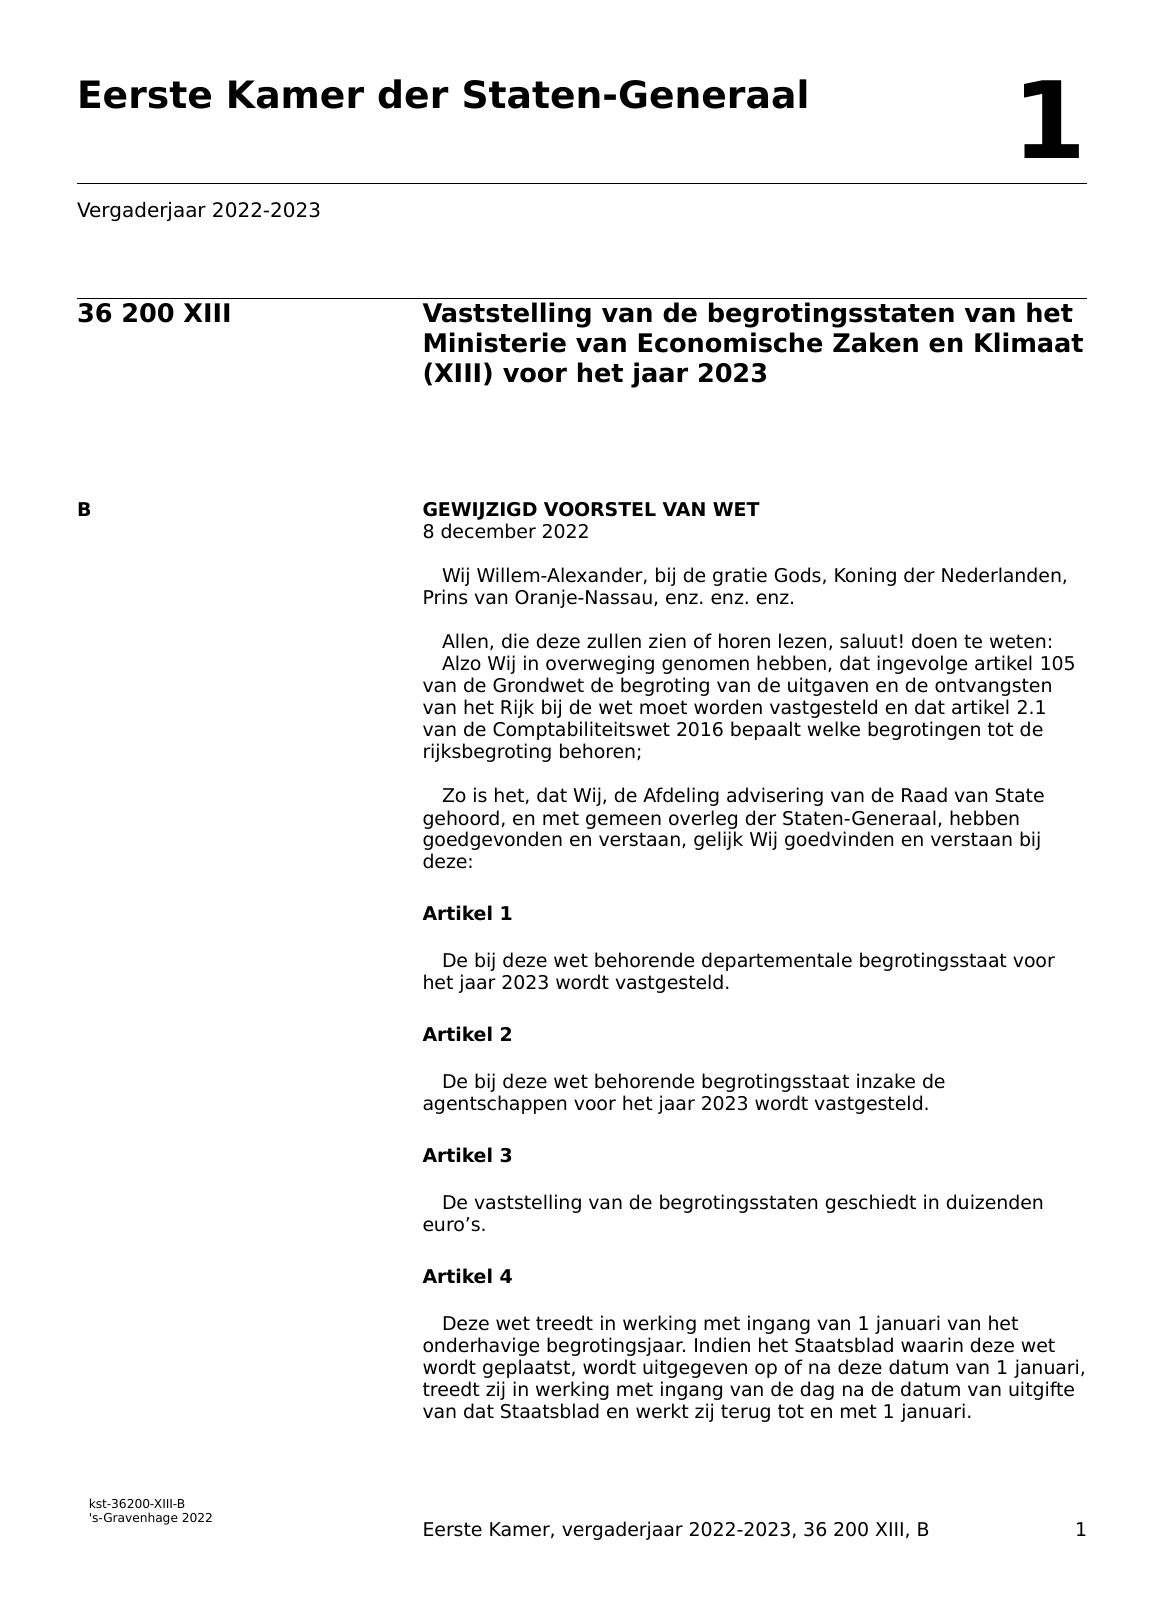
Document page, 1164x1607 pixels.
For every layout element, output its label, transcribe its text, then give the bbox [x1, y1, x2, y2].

subtitle Artikel 1 [422, 903, 1087, 925]
subtitle 36 200 XIII Vaststelling van de begrotingsstaten van het Ministerie van Economische Zaken en Klimaat (XIII) voor het jaar 2023 [77, 299, 1087, 388]
subtitle Artikel 2 [422, 1024, 1087, 1046]
subtitle Artikel 3 [422, 1145, 1087, 1167]
text Allen, die deze zullen zien of horen lezen, saluut! doen te weten: [422, 631, 1087, 653]
table_cell Vergaderjaar 2022-2023 [77, 184, 1087, 298]
subtitle B GEWIJZIGD VOORSTEL VAN WET [77, 499, 1087, 521]
table_header 1 [886, 59, 1087, 183]
text De bij deze wet behorende departementale begrotingsstaat voor het jaar 2023 wordt vastgesteld. [422, 950, 1087, 994]
text 's-Gravenhage 2022 [88, 1511, 323, 1525]
subtitle Artikel 4 [422, 1266, 1087, 1288]
text Zo is het, dat Wij, de Afdeling advisering van de Raad van State gehoord, en met gemeen overleg der Staten-Generaal, hebben goedgevonden en verstaan, gelijk Wij goedvinden en verstaan bij deze: [422, 785, 1087, 873]
text Alzo Wij in overweging genomen hebben, dat ingevolge artikel 105 van de Grondwet de begroting van de uitgaven en de ontvangsten van het Rijk bij de wet moet worden vastgesteld en dat artikel 2.1 van de Comptabiliteitswet 2016 bepaalt welke begrotingen tot de rijksbegroting behoren; [422, 653, 1087, 763]
text Wij Willem-Alexander, bij de gratie Gods, Koning der Nederlanden, Prins van Oranje-Nassau, enz. enz. enz. [422, 565, 1087, 609]
table_header Eerste Kamer der Staten-Generaal [77, 59, 886, 183]
text 8 december 2022 [422, 521, 1087, 543]
text kst-36200-XIII-B [88, 1497, 323, 1511]
text De vaststelling van de begrotingsstaten geschiedt in duizenden euro’s. [422, 1192, 1087, 1236]
text De bij deze wet behorende begrotingsstaat inzake de agentschappen voor het jaar 2023 wordt vastgesteld. [422, 1071, 1087, 1115]
text Deze wet treedt in werking met ingang van 1 januari van het onderhavige begrotingsjaar. Indien het Staatsblad waarin deze wet wordt geplaatst, wordt uitgegeven op of na deze datum van 1 januari, treedt zij in werking met ingang van de dag na de datum van uitgifte van dat Staatsblad en werkt zij terug tot en met 1 januari. [422, 1313, 1087, 1423]
